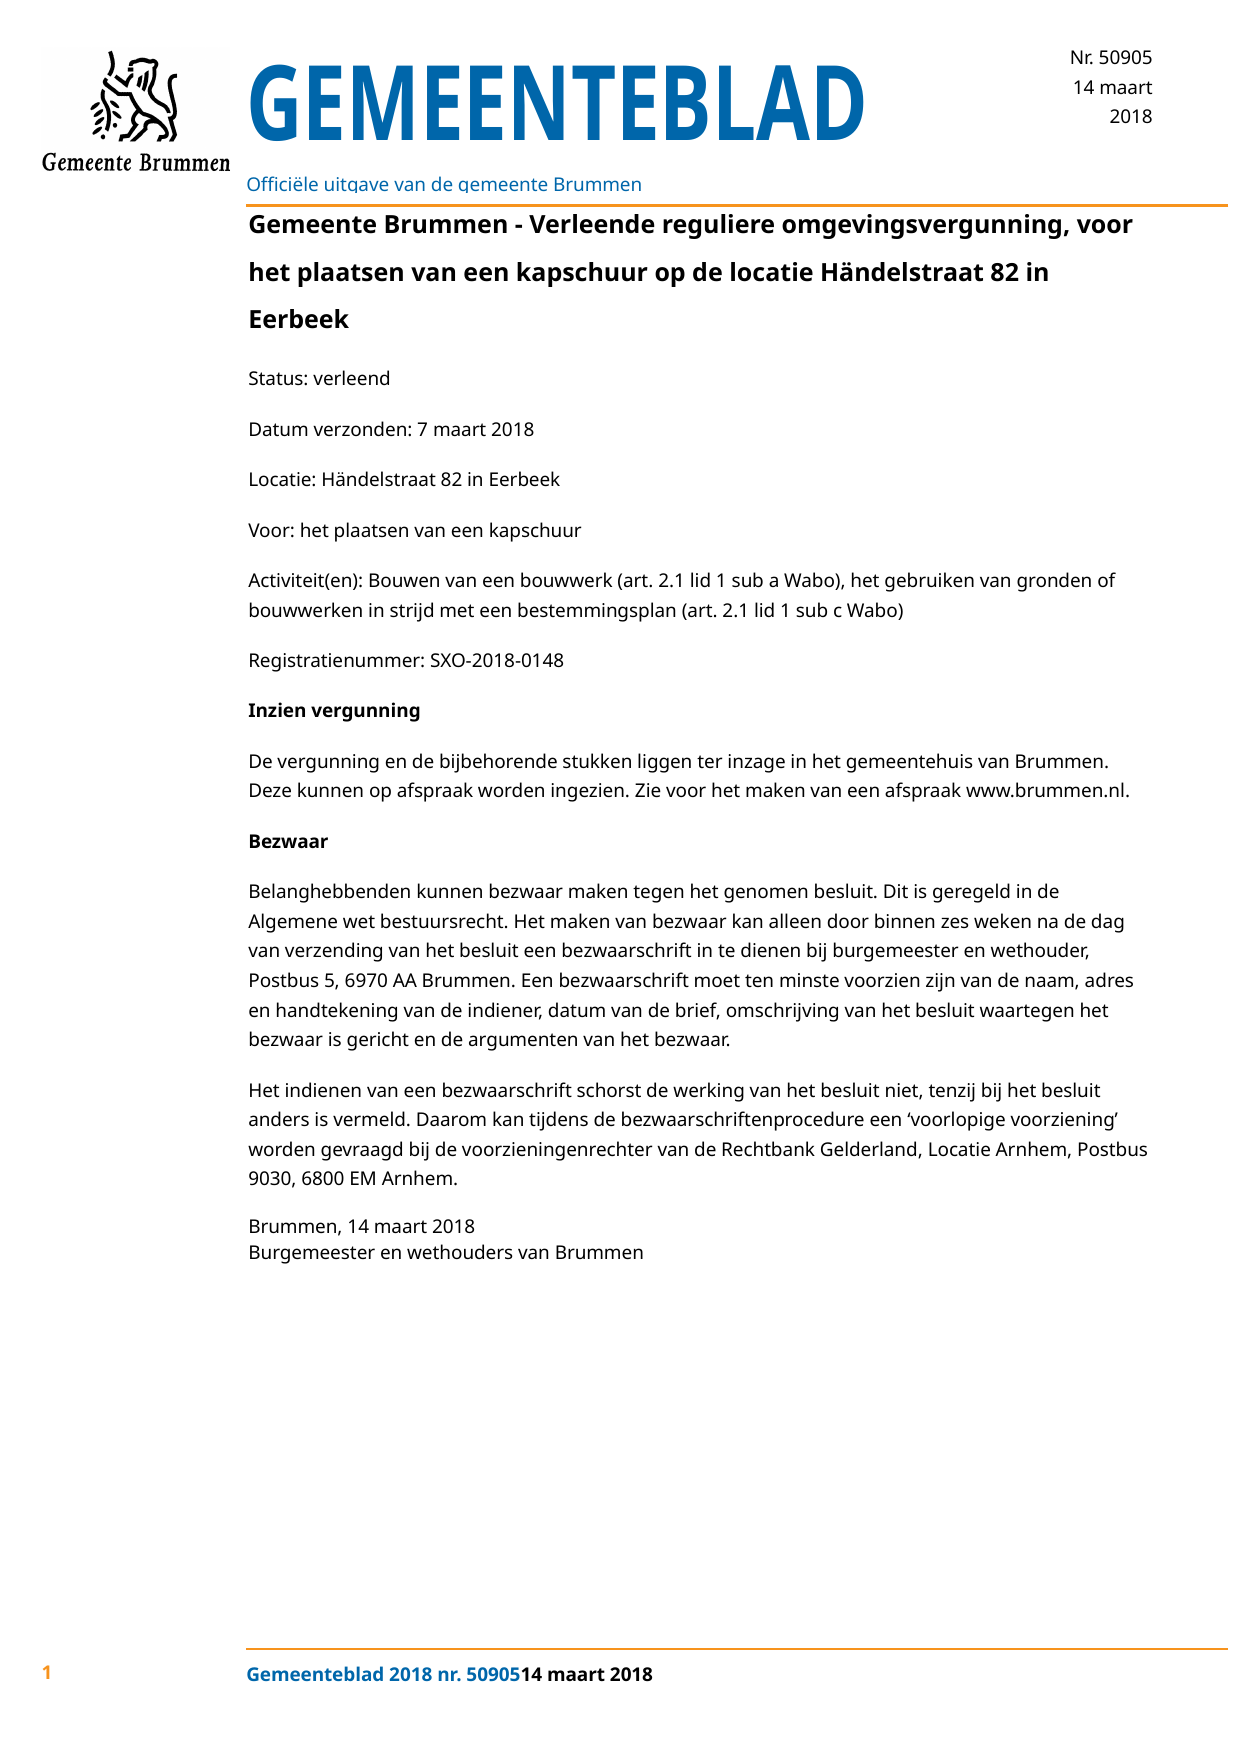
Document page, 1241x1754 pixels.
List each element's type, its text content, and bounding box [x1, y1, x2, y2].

text Bezwaar [248, 828, 1152, 854]
text Brummen, 14 maart 2018 [248, 1213, 1152, 1239]
text De vergunning en de bijbehorende stukken liggen ter inzage in het gemeentehuis van Brummen. Deze kunnen op afspraak worden ingezien. Zie voor het maken van een afspraak www.brummen.nl. [248, 748, 1152, 803]
text Registratienummer: SXO-2018-0148 [248, 647, 1152, 673]
text Inzien vergunning [248, 698, 1152, 723]
text Activiteit(en): Bouwen van een bouwwerk (art. 2.1 lid 1 sub a Wabo), het gebruiken van gronden of bouwwerken in strijd met een bestemmingsplan (art. 2.1 lid 1 sub c Wabo) [248, 567, 1152, 622]
text Gemeente Brummen - Verleende reguliere omgevingsvergunning, voor het plaatsen van een kapschuur op de locatie Händelstraat 82 in Eerbeek [248, 207, 1152, 336]
picture [41, 47, 231, 172]
text Het indienen van een bezwaarschrift schorst de werking van het besluit niet, tenzij bij het besluit anders is vermeld. Daarom kan tijdens de bezwaarschriftenprocedure een ‘voorlopige voorziening’ worden gevraagd bij de voorzieningenrechter van de Rechtbank Gelderland, Locatie Arnhem, Postbus 9030, 6800 EM Arnhem. [248, 1077, 1152, 1191]
text Burgemeester en wethouders van Brummen [248, 1239, 1152, 1265]
text Datum verzonden: 7 maart 2018 [248, 416, 1152, 442]
text Voor: het plaatsen van een kapschuur [248, 517, 1152, 542]
text Belanghebbenden kunnen bezwaar maken tegen het genomen besluit. Dit is geregeld in de Algemene wet bestuursrecht. Het maken van bezwaar kan alleen door binnen zes weken na de dag van verzending van het besluit een bezwaarschrift in te dienen bij burgemeester en wethouder, Postbus 5, 6970 AA Brummen. Een bezwaarschrift moet ten minste voorzien zijn van de naam, adres en handtekening van de indiener, datum van de brief, omschrijving van het besluit waartegen het bezwaar is gericht en de argumenten van het bezwaar. [248, 878, 1152, 1052]
text Locatie: Händelstraat 82 in Eerbeek [248, 466, 1152, 492]
text Status: verleend [248, 366, 1152, 391]
